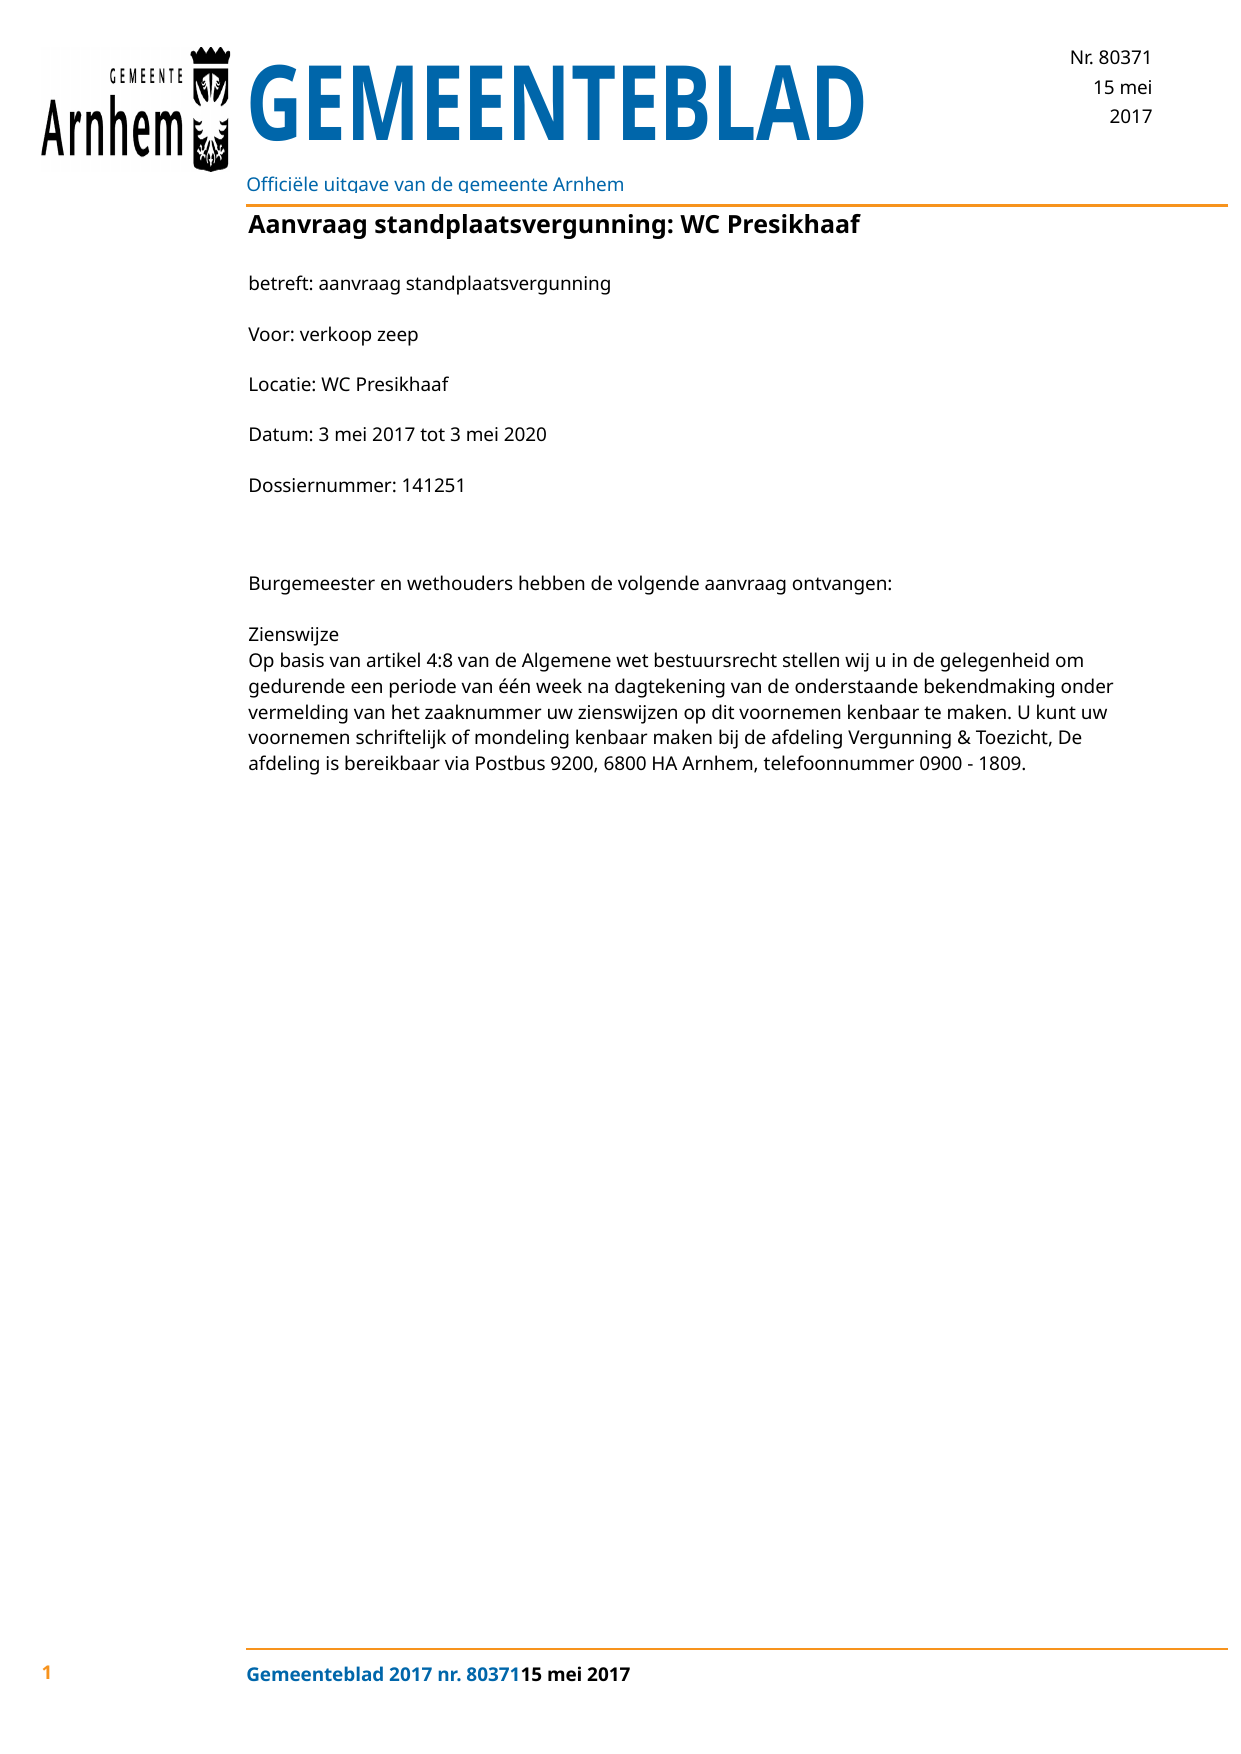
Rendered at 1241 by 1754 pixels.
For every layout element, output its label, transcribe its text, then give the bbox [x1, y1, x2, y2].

text Locatie: WC Presikhaaf [248, 371, 1152, 397]
text Voor: verkoop zeep [248, 321, 1152, 346]
text betreft: aanvraag standplaatsvergunning [248, 270, 1152, 296]
text Op basis van artikel 4:8 van de Algemene wet bestuursrecht stellen wij u in de gelegenheid om gedurende een periode van één week na dagtekening van de onderstaande bekendmaking onder vermelding van het zaaknummer uw zienswijzen op dit voornemen kenbaar te maken. U kunt uw voornemen schriftelijk of mondeling kenbaar maken bij de afdeling Vergunning & Toezicht, De afdeling is bereikbaar via Postbus 9200, 6800 HA Arnhem, telefoonnummer 0900 - 1809. [248, 647, 1152, 776]
text Zienswijze [248, 622, 1152, 647]
text Datum: 3 mei 2017 tot 3 mei 2020 [248, 422, 1152, 447]
text Dossiernummer: 141251 [248, 472, 1152, 498]
picture [41, 47, 231, 172]
text Aanvraag standplaatsvergunning: WC Presikhaaf [248, 207, 1152, 241]
text Burgemeester en wethouders hebben de volgende aanvraag ontvangen: [248, 570, 1152, 596]
